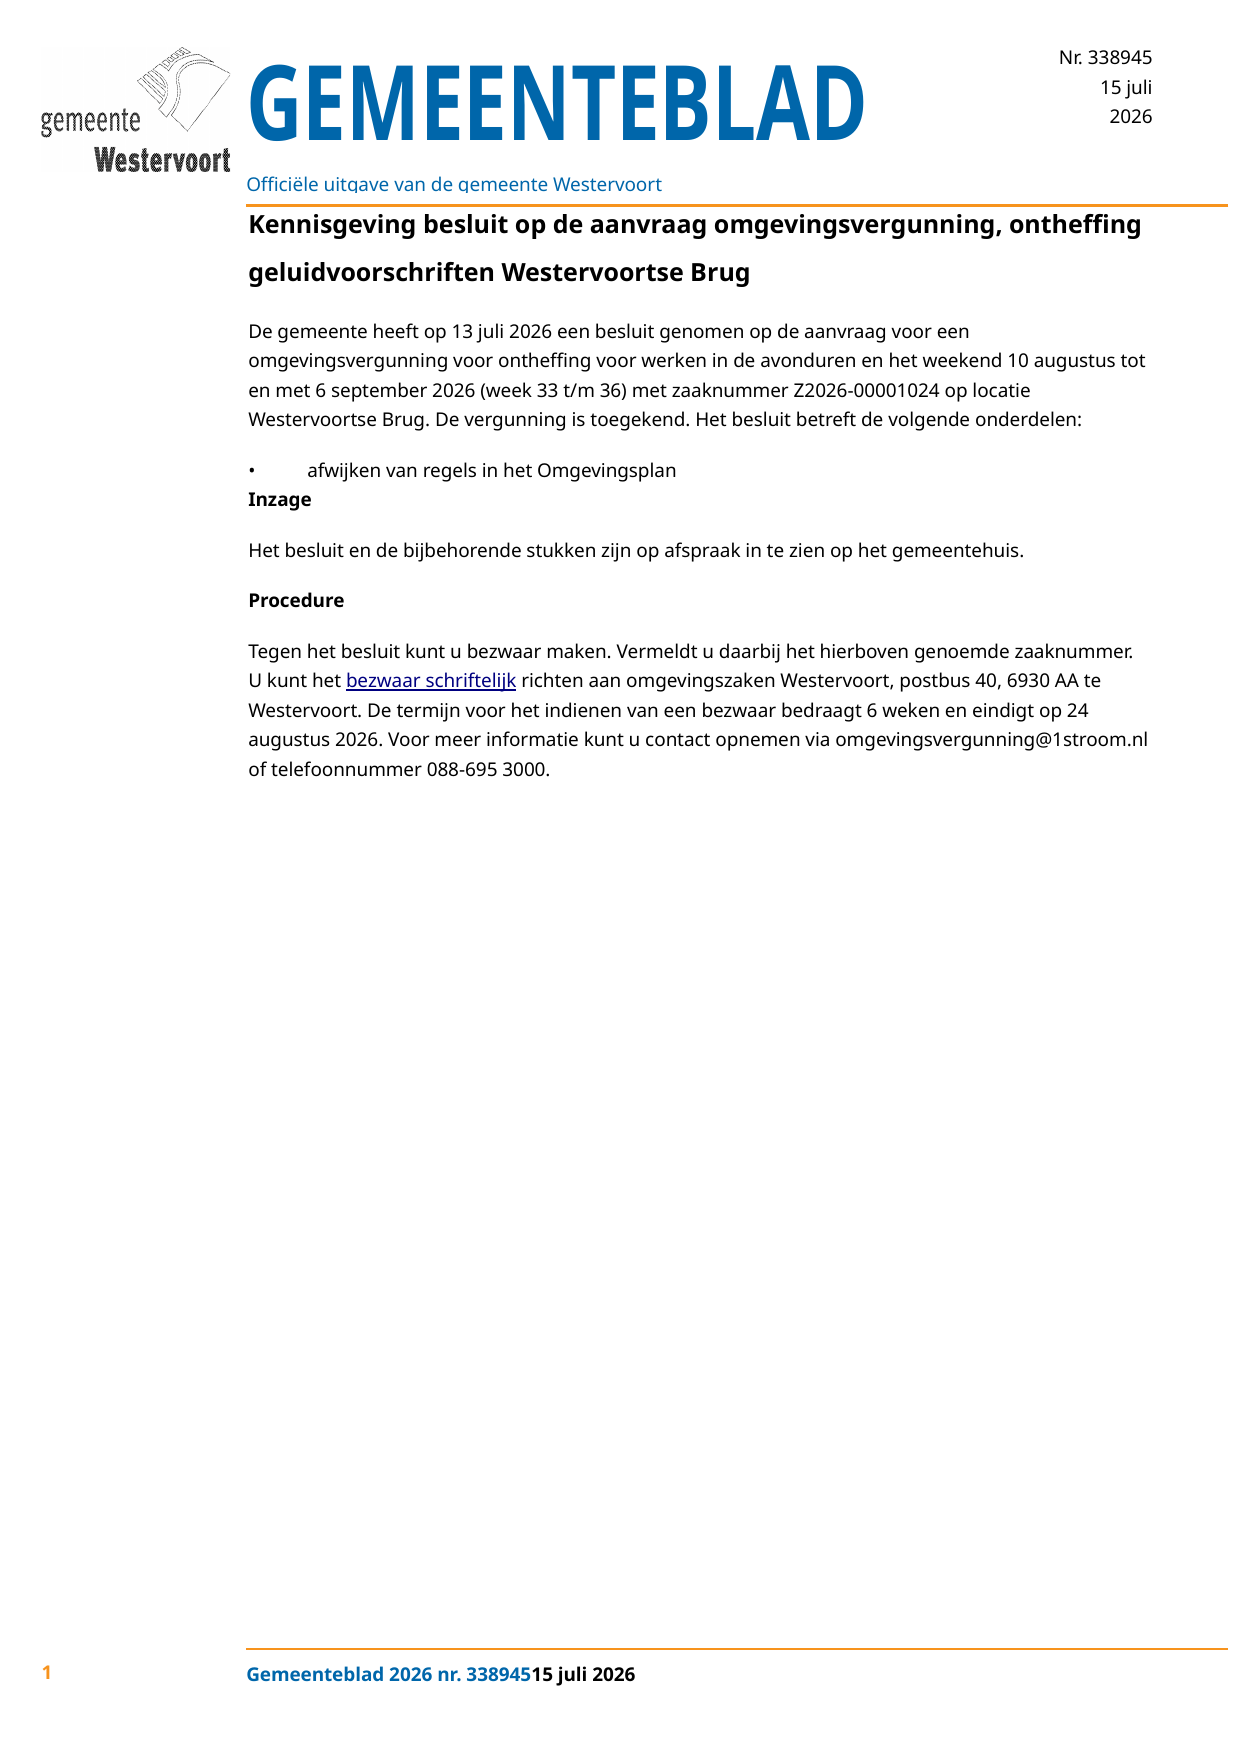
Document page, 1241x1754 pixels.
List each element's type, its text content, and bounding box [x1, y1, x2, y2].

text Kennisgeving besluit op de aanvraag omgevingsvergunning, ontheffing geluidvoorschriften Westervoortse Brug [248, 207, 1152, 288]
list afwijken van regels in het Omgevingsplan [248, 457, 1152, 483]
text Tegen het besluit kunt u bezwaar maken. Vermeldt u daarbij het hierboven genoemde zaaknummer. U kunt het bezwaar schriftelijk richten aan omgevingszaken Westervoort, postbus 40, 6930 AA te Westervoort. De termijn voor het indienen van een bezwaar bedraagt 6 weken en eindigt op 24 augustus 2026. Voor meer informatie kunt u contact opnemen via omgevingsvergunning@1stroom.nl of telefoonnummer 088-695 3000. [248, 638, 1152, 782]
text Procedure [248, 587, 1152, 613]
text De gemeente heeft op 13 juli 2026 een besluit genomen op de aanvraag voor een omgevingsvergunning voor ontheffing voor werken in de avonduren en het weekend 10 augustus tot en met 6 september 2026 (week 33 t/m 36) met zaaknummer Z2026-00001024 op locatie Westervoortse Brug. De vergunning is toegekend. Het besluit betreft de volgende onderdelen: [248, 318, 1152, 432]
text Inzage [248, 487, 1152, 512]
text Het besluit en de bijbehorende stukken zijn op afspraak in te zien op het gemeentehuis. [248, 537, 1152, 563]
picture [41, 47, 231, 172]
